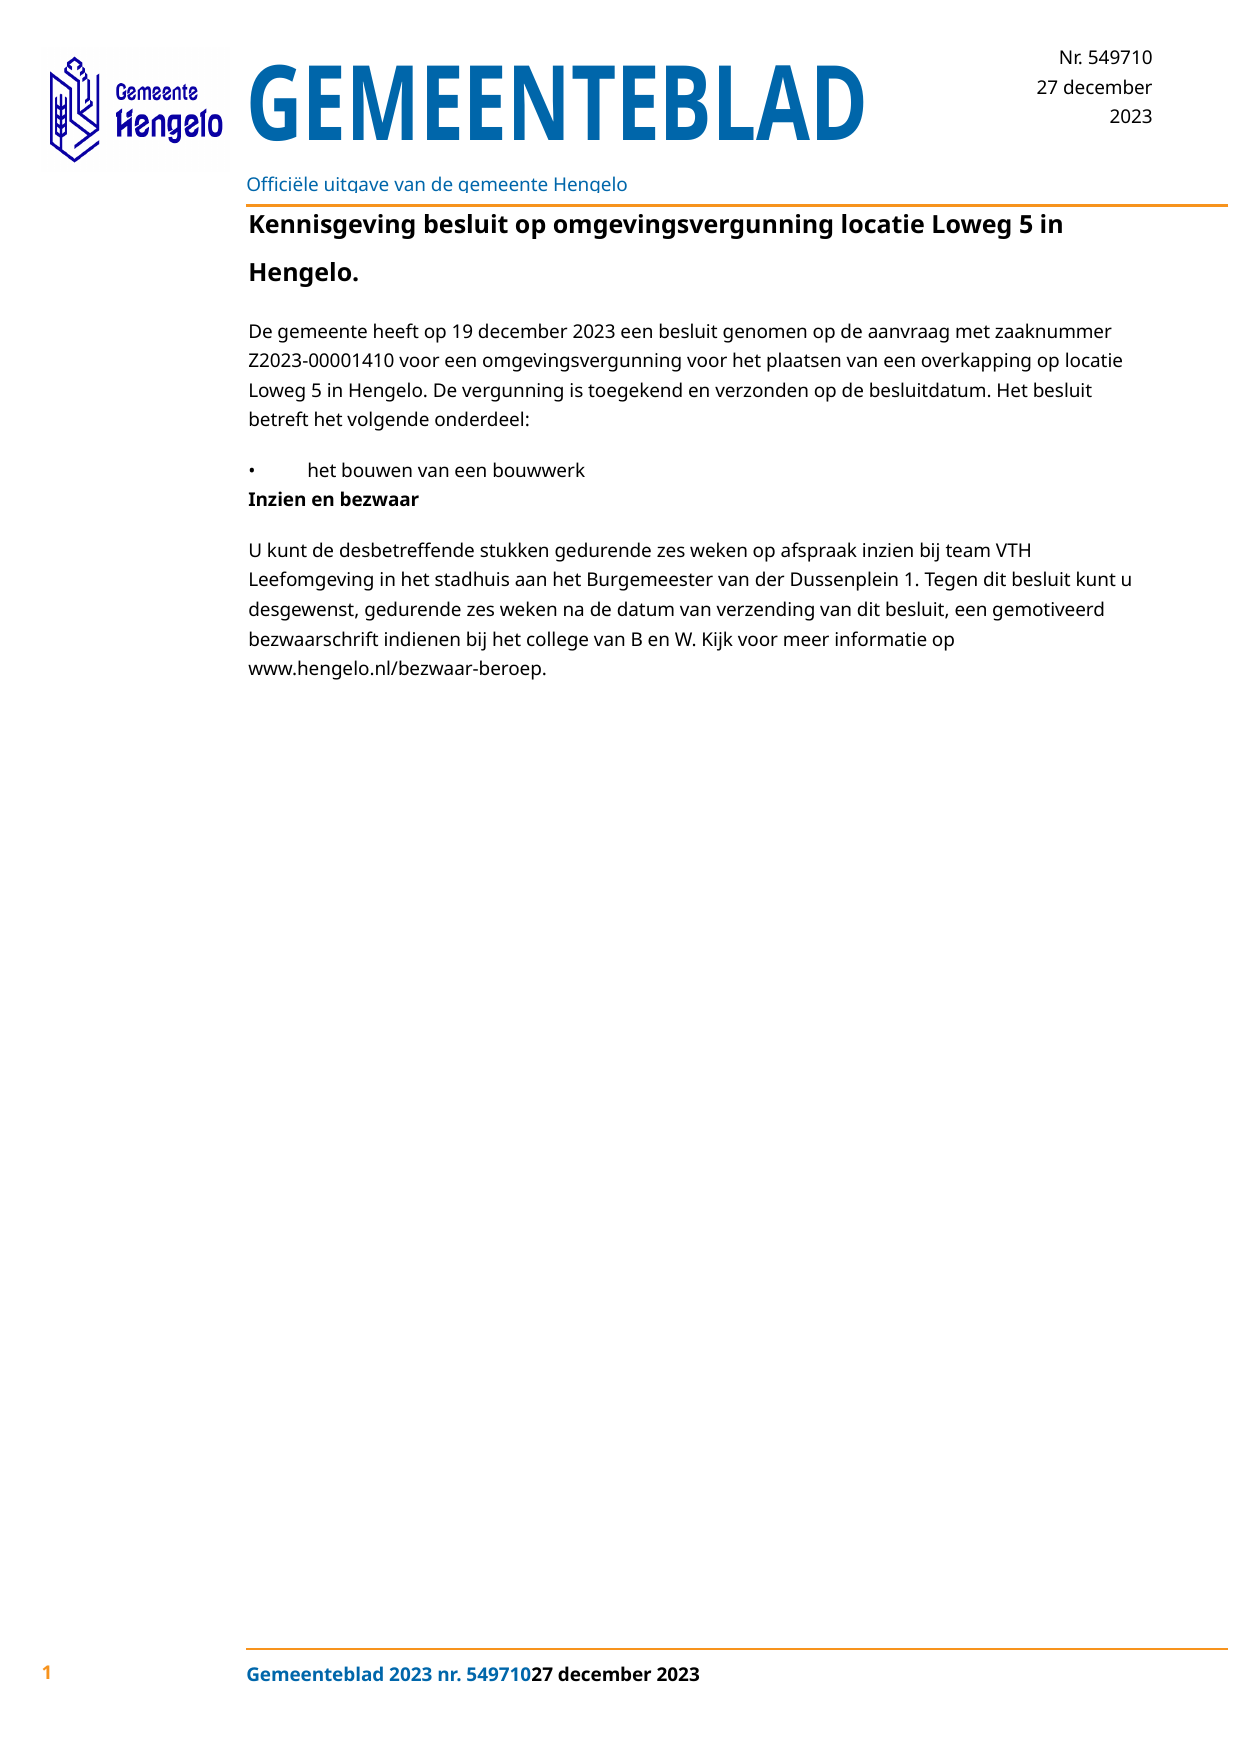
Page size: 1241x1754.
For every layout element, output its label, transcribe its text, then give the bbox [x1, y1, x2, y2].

picture [41, 47, 231, 172]
list het bouwen van een bouwwerk [248, 457, 1152, 483]
text De gemeente heeft op 19 december 2023 een besluit genomen op de aanvraag met zaaknummer Z2023-00001410 voor een omgevingsvergunning voor het plaatsen van een overkapping op locatie Loweg 5 in Hengelo. De vergunning is toegekend en verzonden op de besluitdatum. Het besluit betreft het volgende onderdeel: [248, 318, 1152, 432]
text Kennisgeving besluit op omgevingsvergunning locatie Loweg 5 in Hengelo. [248, 207, 1152, 288]
text U kunt de desbetreffende stukken gedurende zes weken op afspraak inzien bij team VTH Leefomgeving in het stadhuis aan het Burgemeester van der Dussenplein 1. Tegen dit besluit kunt u desgewenst, gedurende zes weken na de datum van verzending van dit besluit, een gemotiveerd bezwaarschrift indienen bij het college van B en W. Kijk voor meer informatie op www.hengelo.nl/bezwaar-beroep. [248, 537, 1152, 681]
text Inzien en bezwaar [248, 487, 1152, 512]
